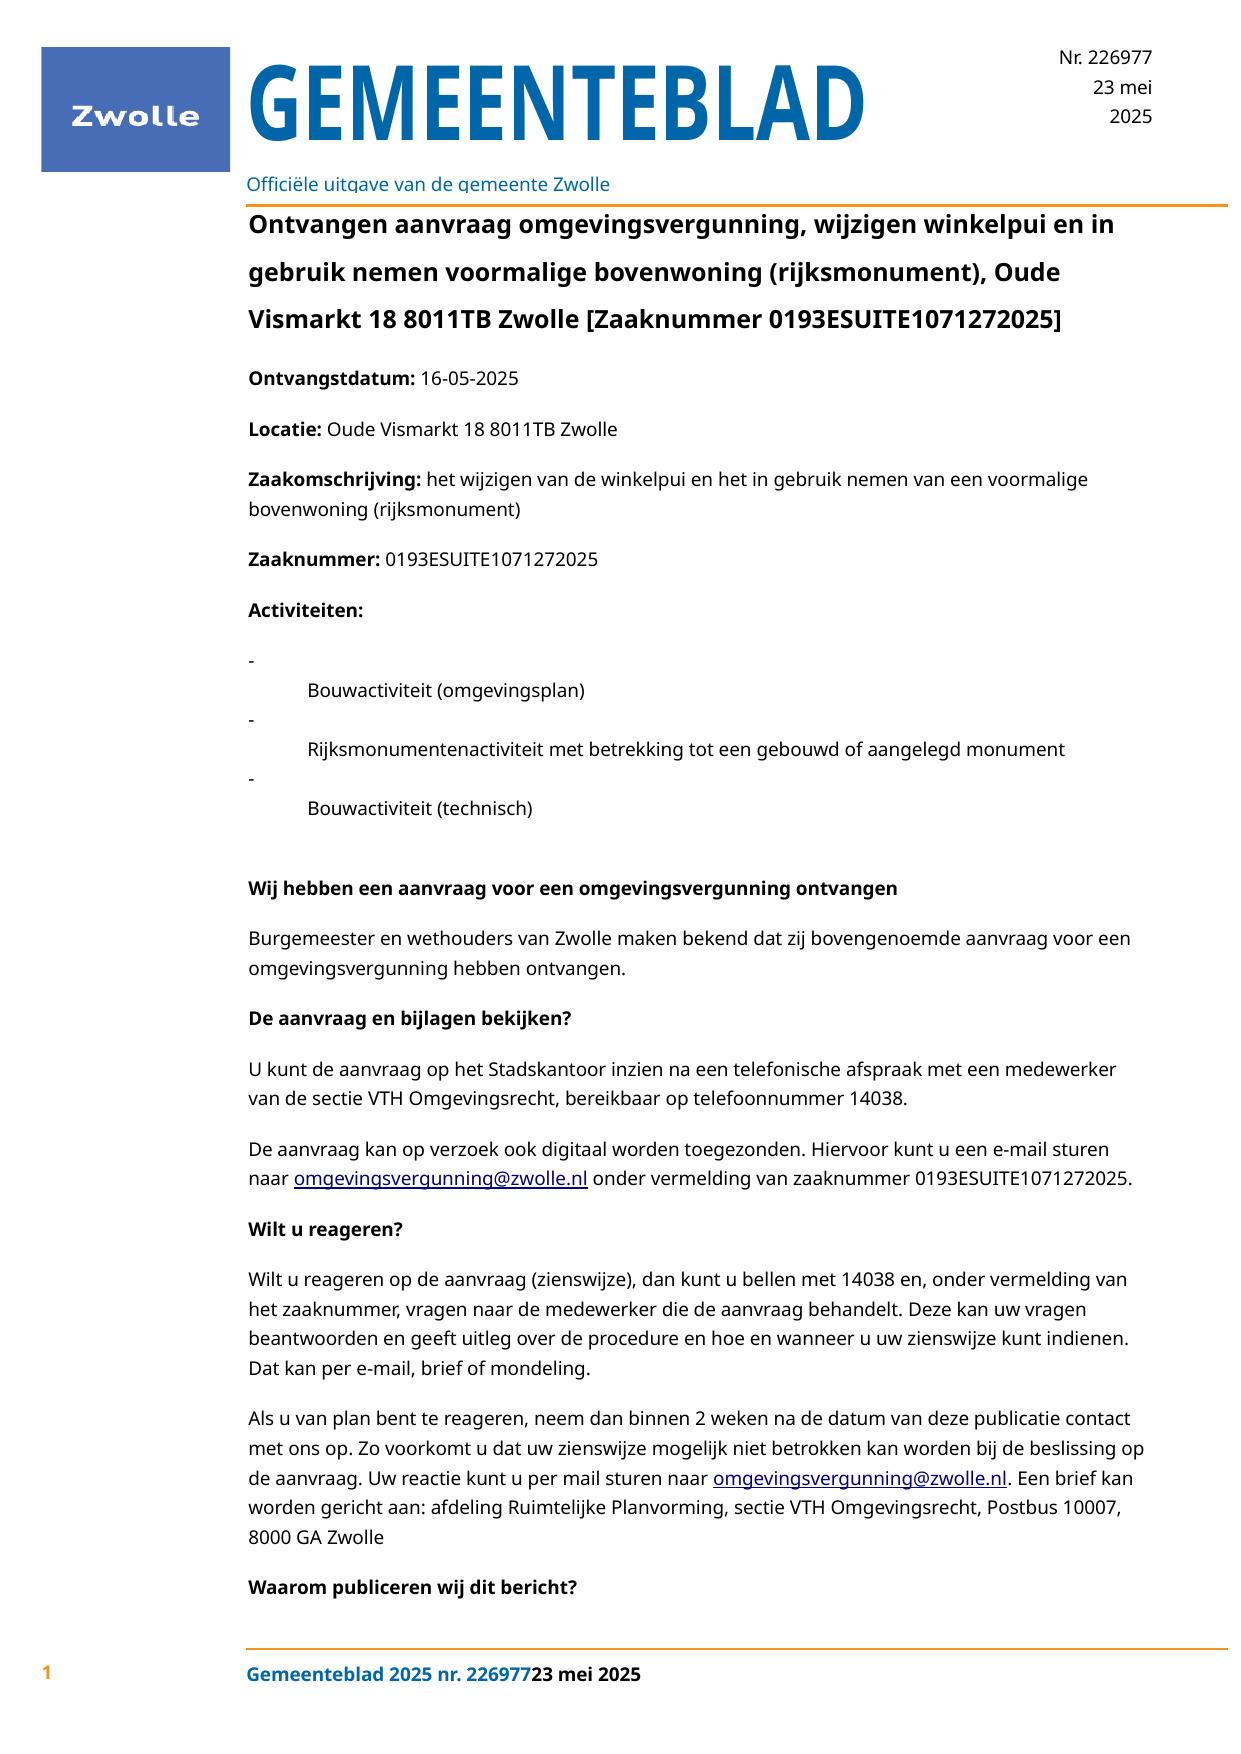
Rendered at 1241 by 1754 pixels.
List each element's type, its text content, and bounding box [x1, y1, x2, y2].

list Bouwactiviteit (technisch) [248, 795, 1152, 821]
text Zaaknummer: 0193ESUITE1071272025 [248, 546, 1152, 572]
picture [41, 47, 231, 172]
list Bouwactiviteit (omgevingsplan) [248, 677, 1152, 702]
text Wij hebben een aanvraag voor een omgevingsvergunning ontvangen [248, 875, 1152, 901]
text Ontvangen aanvraag omgevingsvergunning, wijzigen winkelpui en in gebruik nemen voormalige bovenwoning (rijksmonument), Oude Vismarkt 18 8011TB Zwolle [Zaaknummer 0193ESUITE1071272025] [248, 207, 1152, 336]
text Wilt u reageren? [248, 1216, 1152, 1242]
text Burgemeester en wethouders van Zwolle maken bekend dat zij bovengenoemde aanvraag voor een omgevingsvergunning hebben ontvangen. [248, 926, 1152, 981]
text Als u van plan bent te reageren, neem dan binnen 2 weken na de datum van deze publicatie contact met ons op. Zo voorkomt u dat uw zienswijze mogelijk niet betrokken kan worden bij de beslissing op de aanvraag. Uw reactie kunt u per mail sturen naar omgevingsvergunning@zwolle.nl. Een brief kan worden gericht aan: afdeling Ruimtelijke Planvorming, sectie VTH Omgevingsrecht, Postbus 10007, 8000 GA Zwolle [248, 1406, 1152, 1549]
text Waarom publiceren wij dit bericht? [248, 1574, 1152, 1600]
text Locatie: Oude Vismarkt 18 8011TB Zwolle [248, 416, 1152, 442]
text Wilt u reageren op de aanvraag (zienswijze), dan kunt u bellen met 14038 en, onder vermelding van het zaaknummer, vragen naar de medewerker die de aanvraag behandelt. Deze kan uw vragen beantwoorden en geeft uitleg over de procedure en hoe en wanneer u uw zienswijze kunt indienen. Dat kan per e-mail, brief of mondeling. [248, 1266, 1152, 1381]
text De aanvraag kan op verzoek ook digitaal worden toegezonden. Hiervoor kunt u een e-mail sturen naar omgevingsvergunning@zwolle.nl onder vermelding van zaaknummer 0193ESUITE1071272025. [248, 1136, 1152, 1191]
text Ontvangstdatum: 16-05-2025 [248, 366, 1152, 391]
text Zaakomschrijving: het wijzigen van de winkelpui en het in gebruik nemen van een voormalige bovenwoning (rijksmonument) [248, 466, 1152, 522]
text U kunt de aanvraag op het Stadskantoor inzien na een telefonische afspraak met een medewerker van de sectie VTH Omgevingsrecht, bereikbaar op telefoonnummer 14038. [248, 1056, 1152, 1111]
text De aanvraag en bijlagen bekijken? [248, 1006, 1152, 1031]
text Activiteiten: [248, 597, 1152, 622]
list Rijksmonumentenactiviteit met betrekking tot een gebouwd of aangelegd monument [248, 736, 1152, 762]
